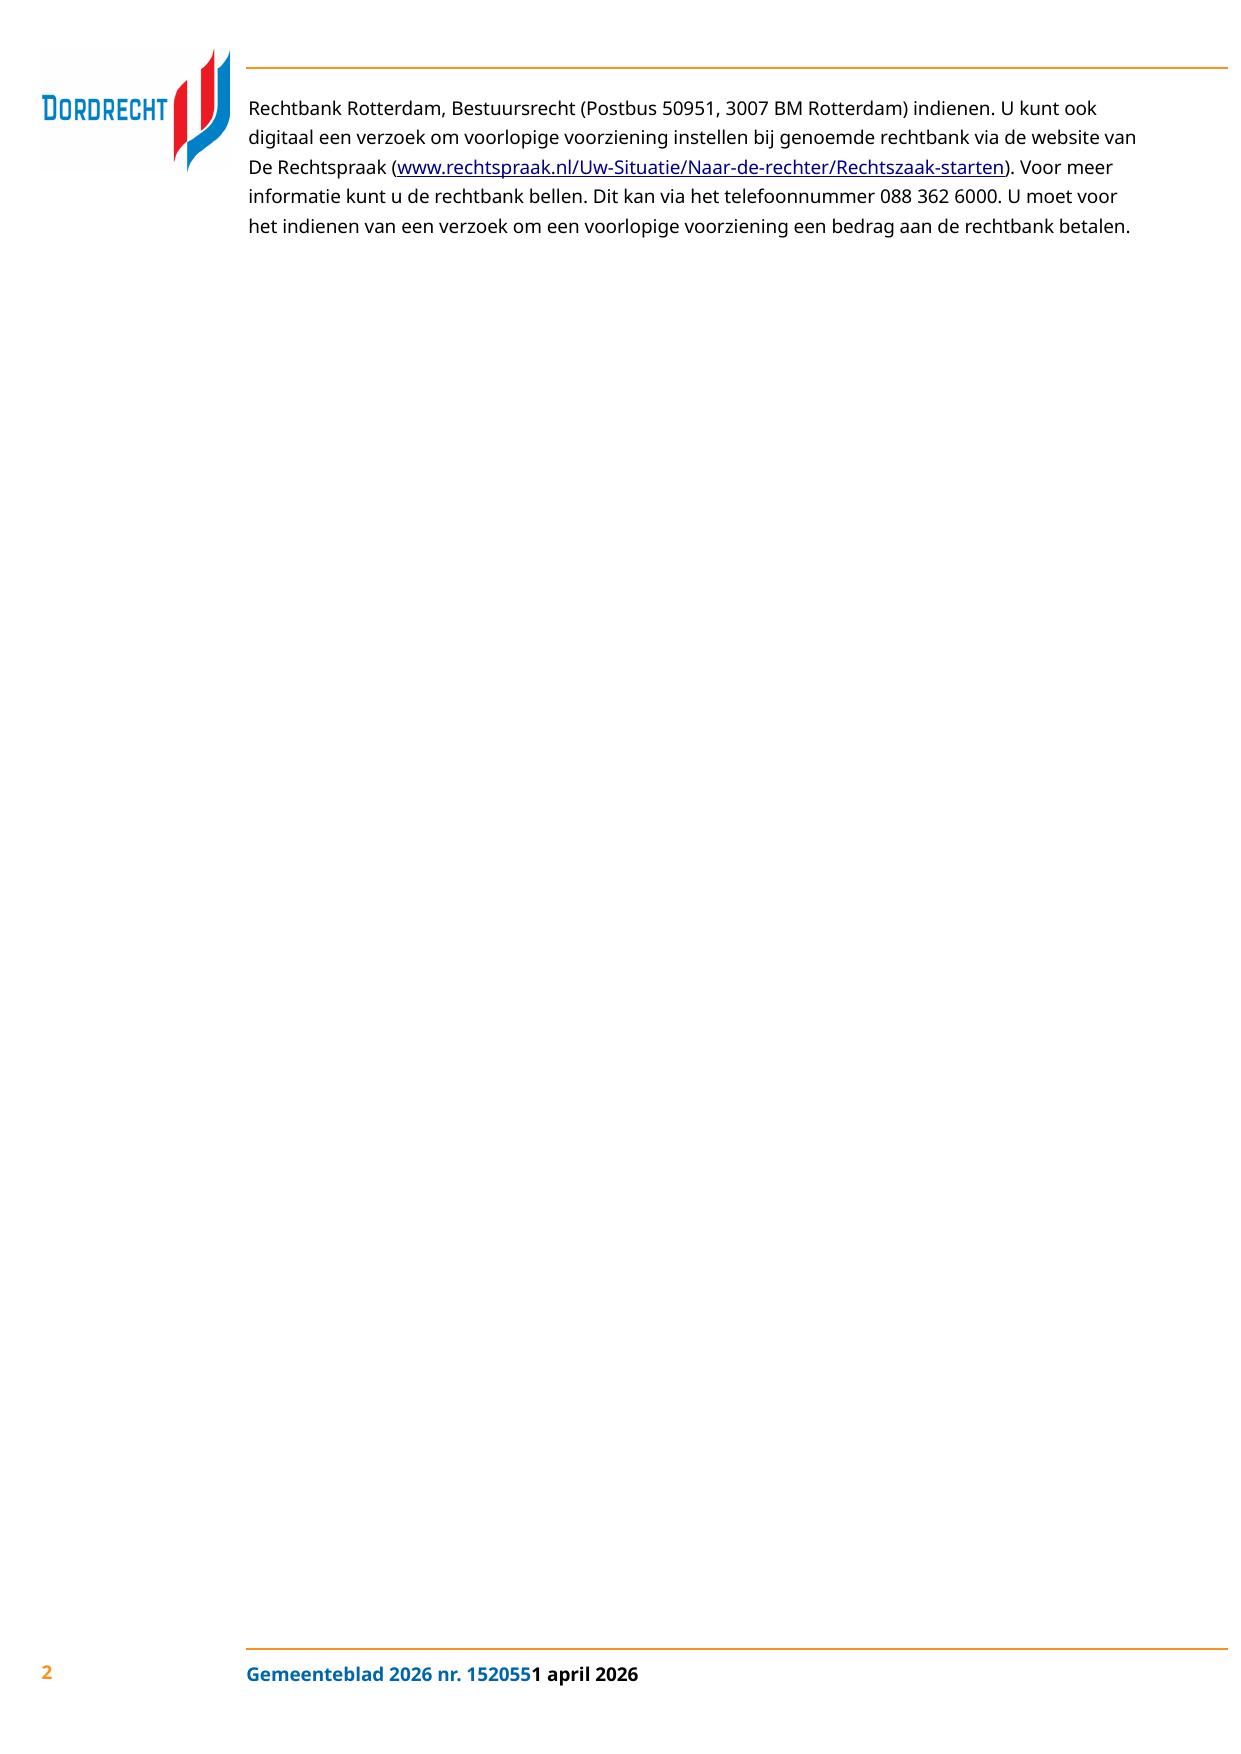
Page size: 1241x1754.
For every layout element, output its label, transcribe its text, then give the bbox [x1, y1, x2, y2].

picture [41, 47, 231, 172]
text Rechtbank Rotterdam, Bestuursrecht (Postbus 50951, 3007 BM Rotterdam) indienen. U kunt ook digitaal een verzoek om voorlopige voorziening instellen bij genoemde rechtbank via de website van De Rechtspraak (www.rechtspraak.nl/Uw-Situatie/Naar-de-rechter/Rechtszaak-starten). Voor meer informatie kunt u de rechtbank bellen. Dit kan via het telefoonnummer 088 362 6000. U moet voor het indienen van een verzoek om een voorlopige voorziening een bedrag aan de rechtbank betalen. [248, 95, 1152, 239]
